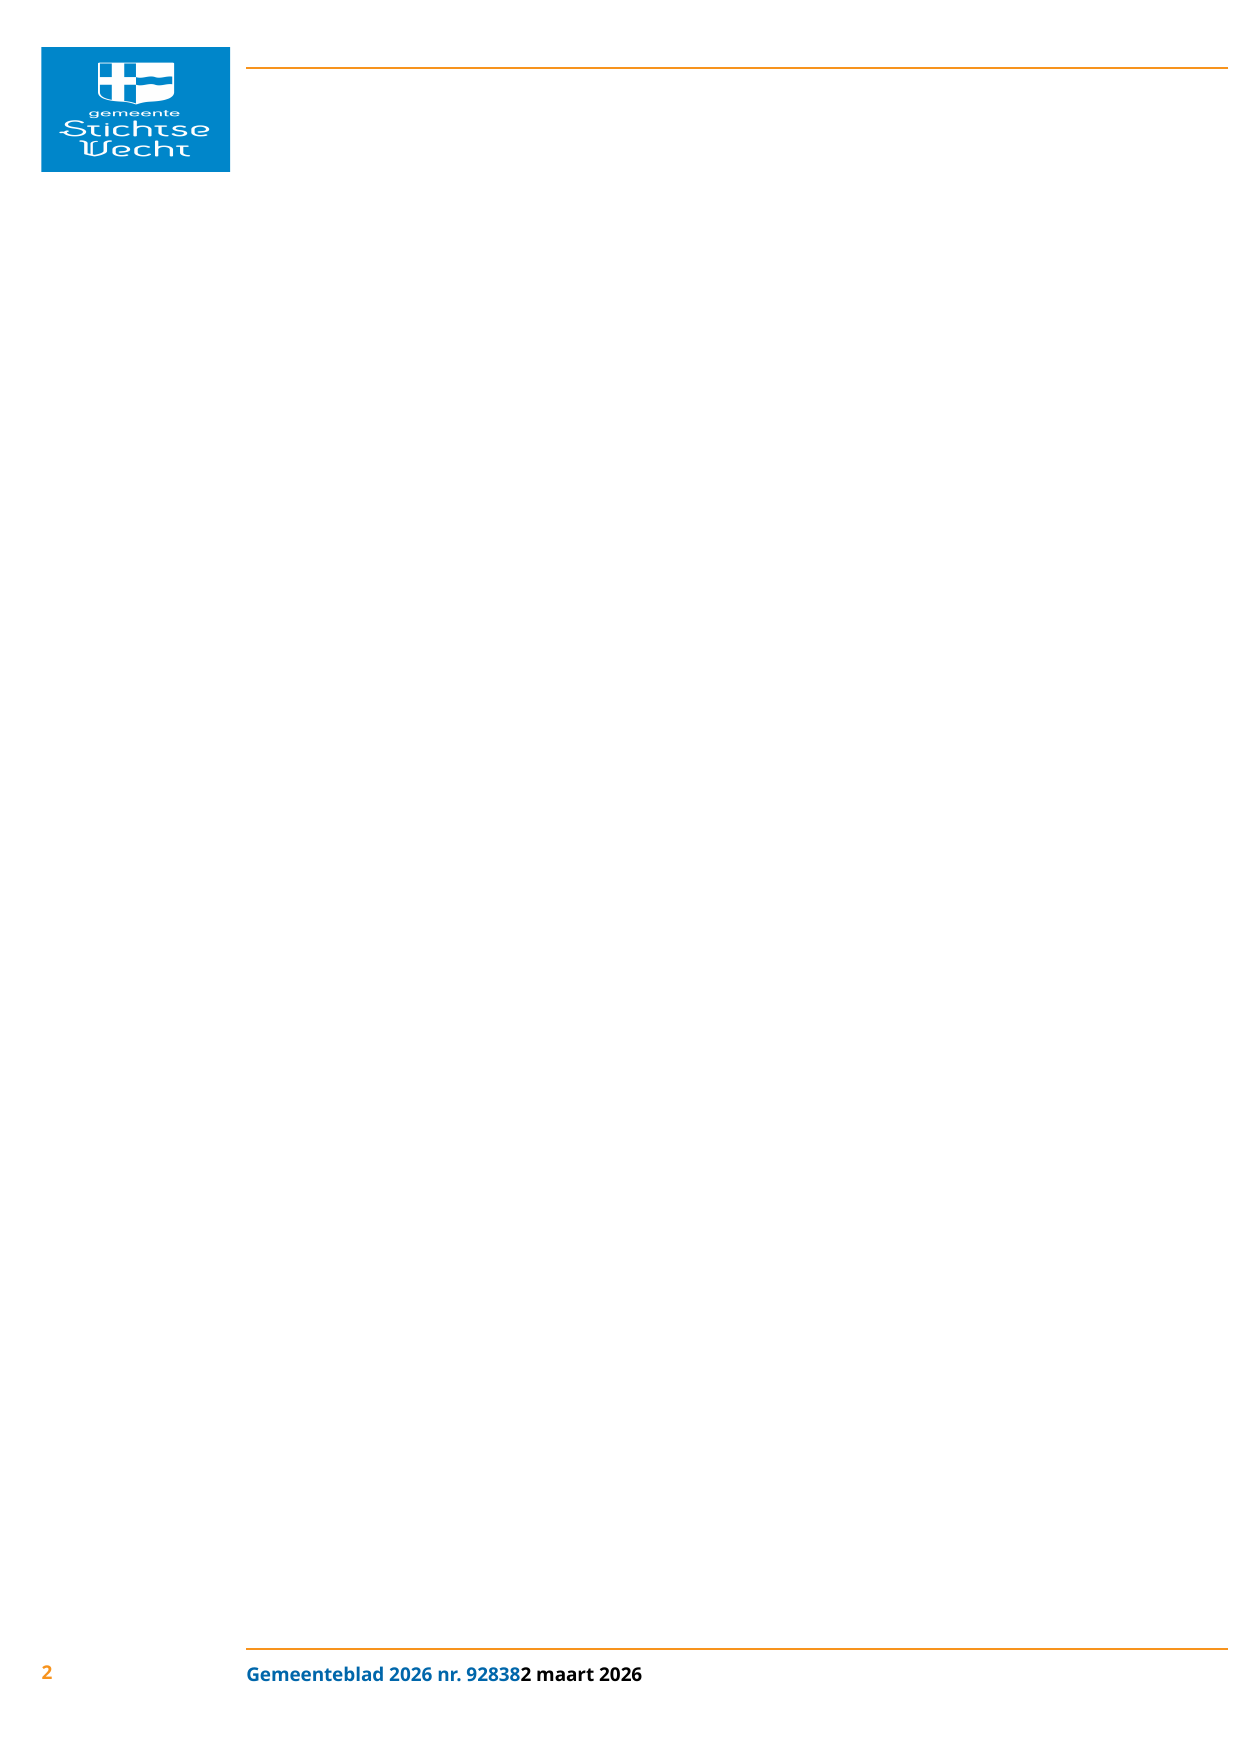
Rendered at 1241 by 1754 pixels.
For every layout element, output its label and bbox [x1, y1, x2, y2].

picture [137, 63, 174, 103]
picture [99, 63, 135, 101]
